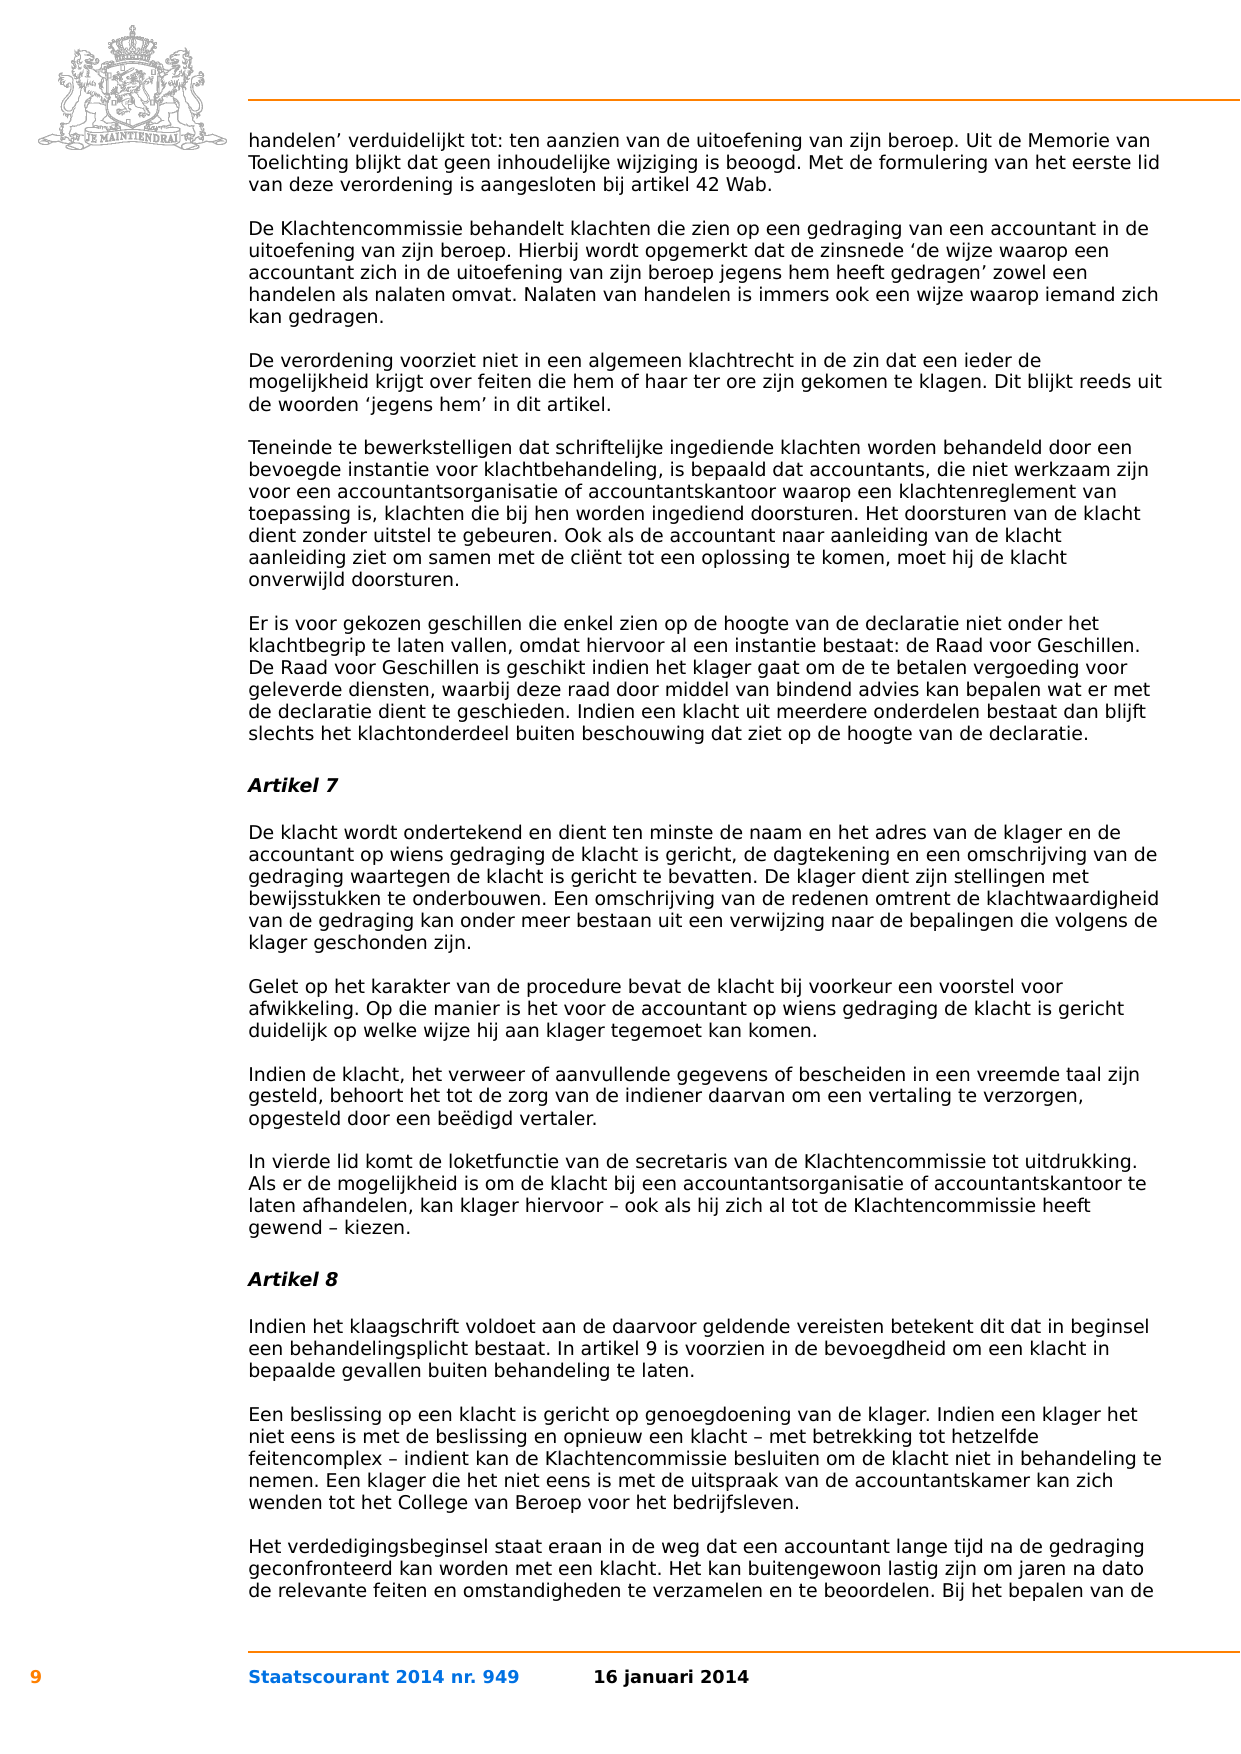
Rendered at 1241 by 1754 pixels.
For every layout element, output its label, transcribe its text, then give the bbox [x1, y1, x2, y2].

text Indien het klaagschrift voldoet aan de daarvoor geldende vereisten betekent dit dat in beginsel een behandelingsplicht bestaat. In artikel 9 is voorzien in de bevoegdheid om een klacht in bepaalde gevallen buiten behandeling te laten. [248, 1316, 1163, 1382]
text Indien de klacht, het verweer of aanvullende gegevens of bescheiden in een vreemde taal zijn gesteld, behoort het tot de zorg van de indiener daarvan om een vertaling te verzorgen, opgesteld door een beëdigd vertaler. [248, 1063, 1163, 1129]
subtitle Artikel 7 [248, 775, 1163, 797]
text Er is voor gekozen geschillen die enkel zien op de hoogte van de declaratie niet onder het klachtbegrip te laten vallen, omdat hiervoor al een instantie bestaat: de Raad voor Geschillen. De Raad voor Geschillen is geschikt indien het klager gaat om de te betalen vergoeding voor geleverde diensten, waarbij deze raad door middel van bindend advies kan bepalen wat er met de declaratie dient te geschieden. Indien een klacht uit meerdere onderdelen bestaat dan blijft slechts het klachtonderdeel buiten beschouwing dat ziet op de hoogte van de declaratie. [248, 613, 1163, 745]
text Het verdedigingsbeginsel staat eraan in de weg dat een accountant lange tijd na de gedraging geconfronteerd kan worden met een klacht. Het kan buitengewoon lastig zijn om jaren na dato de relevante feiten en omstandigheden te verzamelen en te beoordelen. Bij het bepalen van de [248, 1536, 1163, 1602]
text Een beslissing op een klacht is gericht op genoegdoening van de klager. Indien een klager het niet eens is met de beslissing en opnieuw een klacht – met betrekking tot hetzelfde feitencomplex – indient kan de Klachtencommissie besluiten om de klacht niet in behandeling te nemen. Een klager die het niet eens is met de uitspraak van de accountantskamer kan zich wenden tot het College van Beroep voor het bedrijfsleven. [248, 1404, 1163, 1514]
text De verordening voorziet niet in een algemeen klachtrecht in de zin dat een ieder de mogelijkheid krijgt over feiten die hem of haar ter ore zijn gekomen te klagen. Dit blijkt reeds uit de woorden ‘jegens hem’ in dit artikel. [248, 349, 1163, 415]
text De Klachtencommissie behandelt klachten die zien op een gedraging van een accountant in de uitoefening van zijn beroep. Hierbij wordt opgemerkt dat de zinsnede ‘de wijze waarop een accountant zich in de uitoefening van zijn beroep jegens hem heeft gedragen’ zowel een handelen als nalaten omvat. Nalaten van handelen is immers ook een wijze waarop iemand zich kan gedragen. [248, 218, 1163, 328]
text Teneinde te bewerkstelligen dat schriftelijke ingediende klachten worden behandeld door een bevoegde instantie voor klachtbehandeling, is bepaald dat accountants, die niet werkzaam zijn voor een accountantsorganisatie of accountantskantoor waarop een klachtenreglement van toepassing is, klachten die bij hen worden ingediend doorsturen. Het doorsturen van de klacht dient zonder uitstel te gebeuren. Ook als de accountant naar aanleiding van de klacht aanleiding ziet om samen met de cliënt tot een oplossing te komen, moet hij de klacht onverwijld doorsturen. [248, 437, 1163, 591]
text handelen’ verduidelijkt tot: ten aanzien van de uitoefening van zijn beroep. Uit de Memorie van Toelichting blijkt dat geen inhoudelijke wijziging is beoogd. Met de formulering van het eerste lid van deze verordening is aangesloten bij artikel 42 Wab. [248, 130, 1163, 196]
picture [38, 25, 227, 150]
text De klacht wordt ondertekend en dient ten minste de naam en het adres van de klager en de accountant op wiens gedraging de klacht is gericht, de dagtekening en een omschrijving van de gedraging waartegen de klacht is gericht te bevatten. De klager dient zijn stellingen met bewijsstukken te onderbouwen. Een omschrijving van de redenen omtrent de klachtwaardigheid van de gedraging kan onder meer bestaan uit een verwijzing naar de bepalingen die volgens de klager geschonden zijn. [248, 822, 1163, 954]
text Gelet op het karakter van de procedure bevat de klacht bij voorkeur een voorstel voor afwikkeling. Op die manier is het voor de accountant op wiens gedraging de klacht is gericht duidelijk op welke wijze hij aan klager tegemoet kan komen. [248, 976, 1163, 1042]
text In vierde lid komt de loketfunctie van de secretaris van de Klachtencommissie tot uitdrukking. Als er de mogelijkheid is om de klacht bij een accountantsorganisatie of accountantskantoor te laten afhandelen, kan klager hiervoor – ook als hij zich al tot de Klachtencommissie heeft gewend – kiezen. [248, 1151, 1163, 1239]
subtitle Artikel 8 [248, 1269, 1163, 1291]
